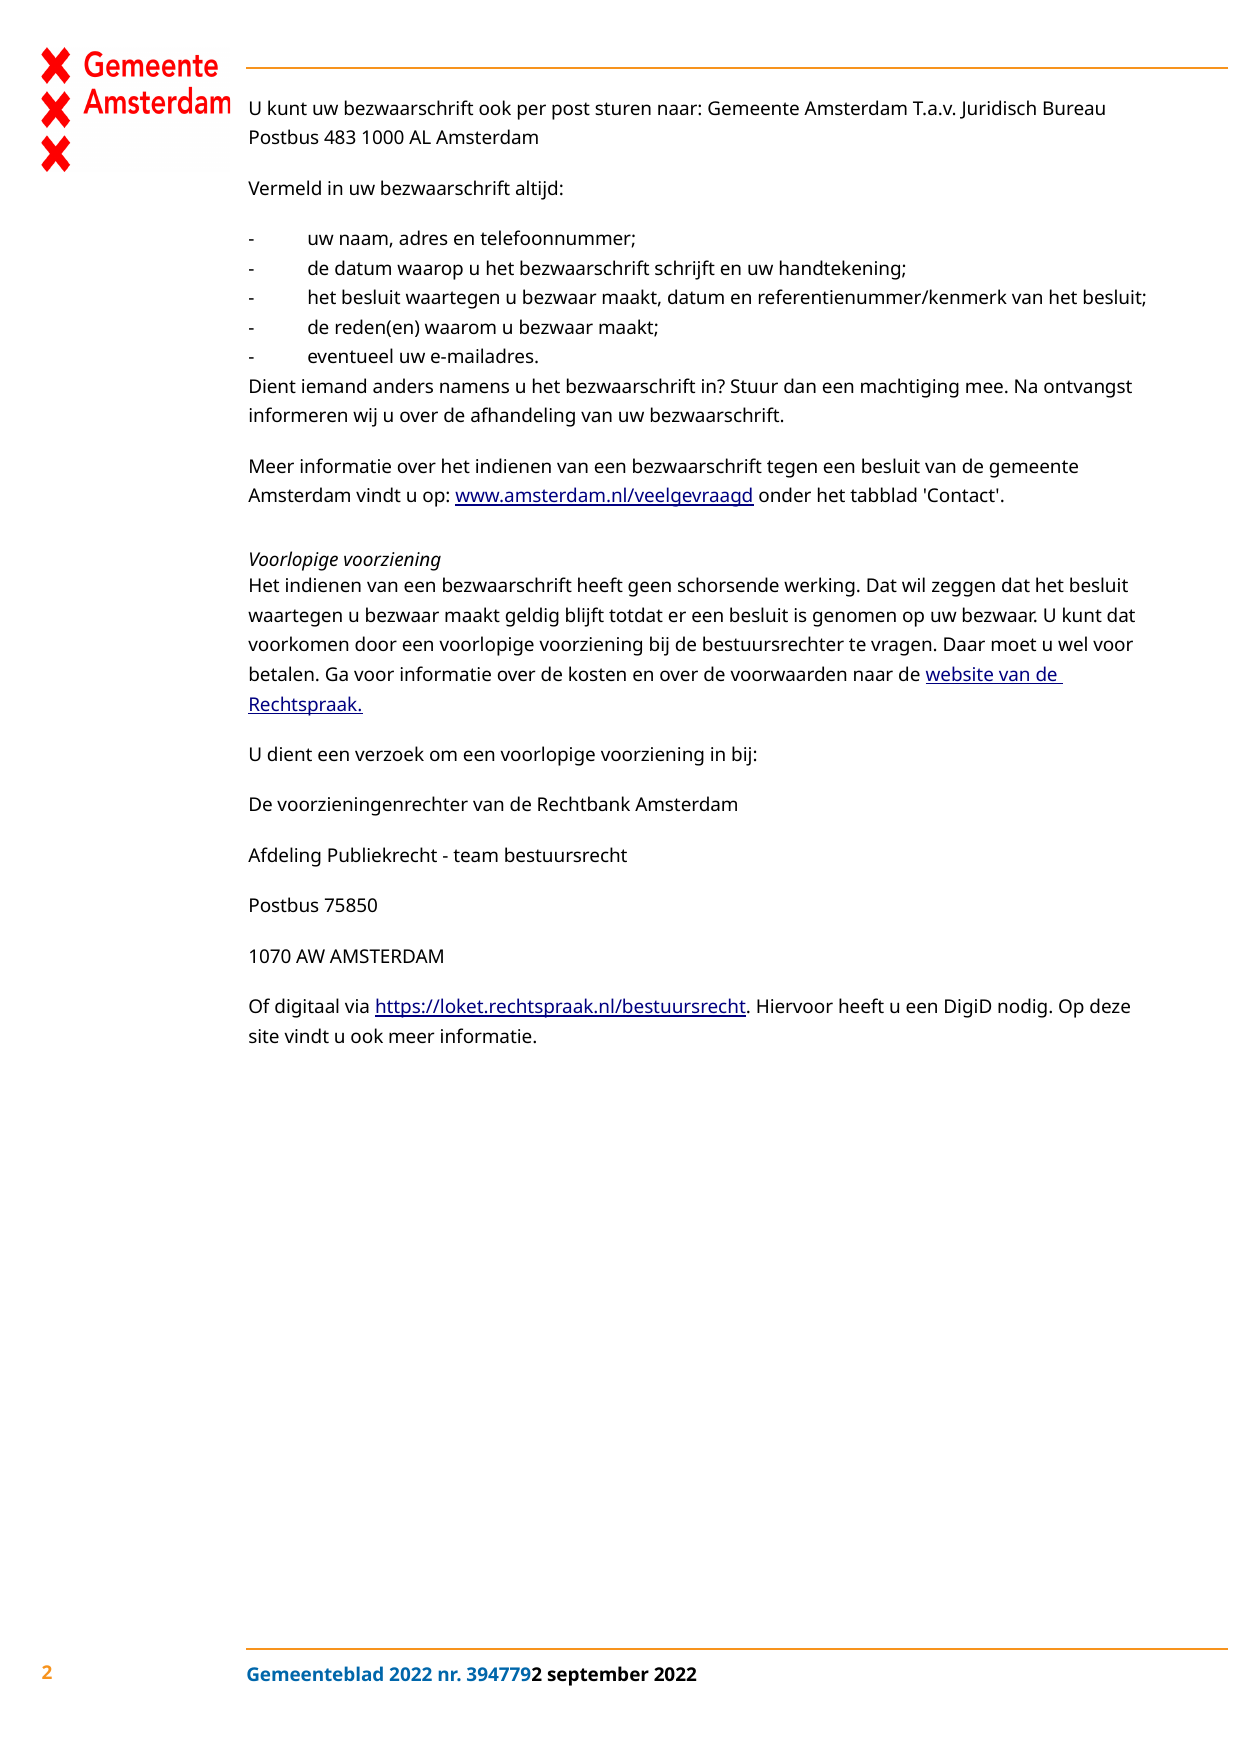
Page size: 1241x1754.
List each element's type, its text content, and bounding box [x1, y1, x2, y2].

text U kunt uw bezwaarschrift ook per post sturen naar: Gemeente Amsterdam T.a.v. Juridisch Bureau Postbus 483 1000 AL Amsterdam [248, 95, 1152, 150]
list de datum waarop u het bezwaarschrift schrijft en uw handtekening; [248, 255, 1152, 281]
text Het indienen van een bezwaarschrift heeft geen schorsende werking. Dat wil zeggen dat het besluit waartegen u bezwaar maakt geldig blijft totdat er een besluit is genomen op uw bezwaar. U kunt dat voorkomen door een voorlopige voorziening bij de bestuursrechter te vragen. Daar moet u wel voor betalen. Ga voor informatie over de kosten en over de voorwaarden naar de website van de Rechtspraak. [248, 572, 1152, 716]
text Voorlopige voorziening [248, 547, 1152, 572]
text Afdeling Publiekrecht - team bestuursrecht [248, 842, 1152, 868]
text Of digitaal via https://loket.rechtspraak.nl/bestuursrecht. Hiervoor heeft u een DigiD nodig. Op deze site vindt u ook meer informatie. [248, 993, 1152, 1048]
text Postbus 75850 [248, 892, 1152, 918]
text De voorzieningenrechter van de Rechtbank Amsterdam [248, 792, 1152, 817]
text Meer informatie over het indienen van een bezwaarschrift tegen een besluit van de gemeente Amsterdam vindt u op: www.amsterdam.nl/veelgevraagd onder het tabblad 'Contact'. [248, 453, 1152, 508]
list uw naam, adres en telefoonnummer; [248, 225, 1152, 251]
list eventueel uw e-mailadres. [248, 343, 1152, 369]
picture [41, 47, 231, 172]
list het besluit waartegen u bezwaar maakt, datum en referentienummer/kenmerk van het besluit; [248, 284, 1152, 310]
text 1070 AW AMSTERDAM [248, 943, 1152, 968]
list de reden(en) waarom u bezwaar maakt; [248, 314, 1152, 340]
text Dient iemand anders namens u het bezwaarschrift in? Stuur dan een machtiging mee. Na ontvangst informeren wij u over de afhandeling van uw bezwaarschrift. [248, 373, 1152, 428]
text U dient een verzoek om een voorlopige voorziening in bij: [248, 741, 1152, 767]
text Vermeld in uw bezwaarschrift altijd: [248, 175, 1152, 201]
